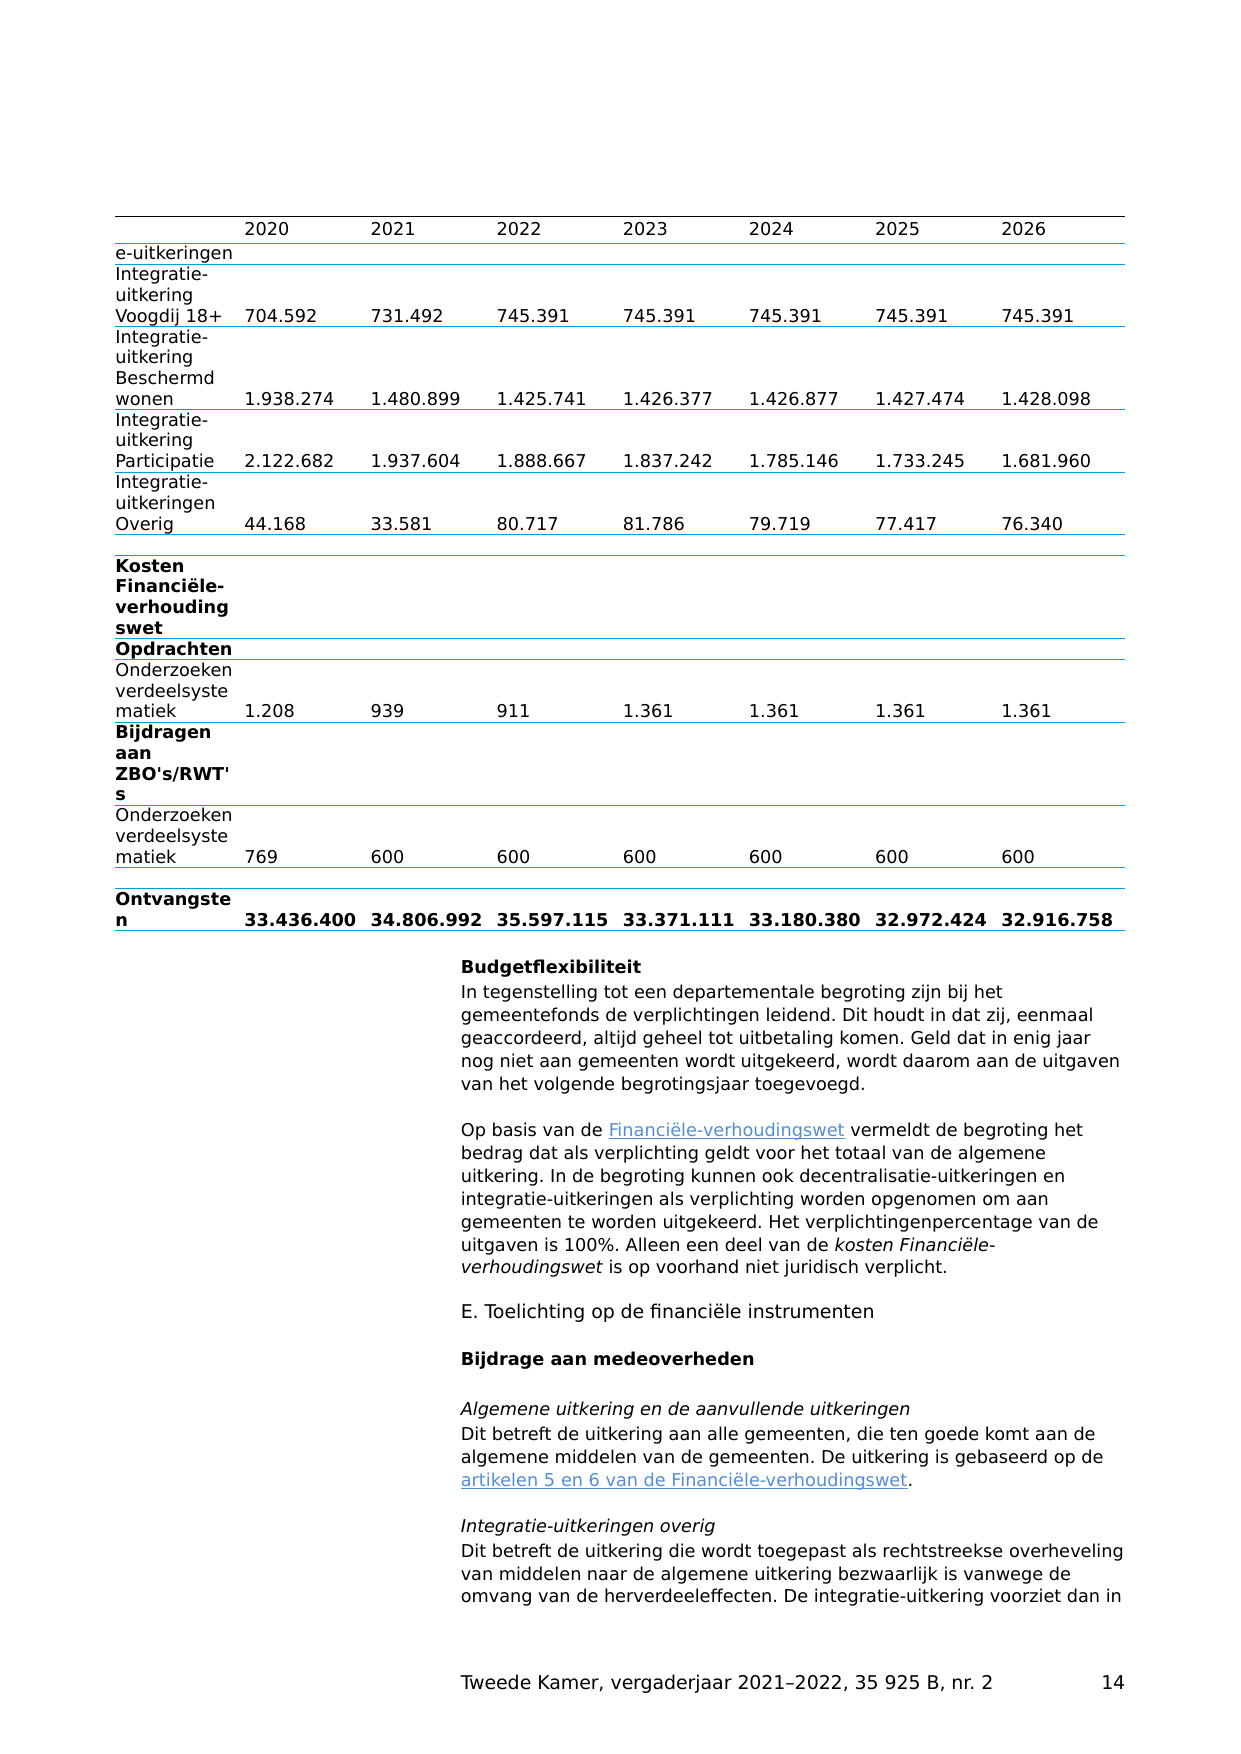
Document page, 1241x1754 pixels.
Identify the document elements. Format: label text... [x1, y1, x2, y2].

table_cell [368, 556, 493, 638]
table_cell [241, 244, 367, 264]
table_cell [494, 556, 620, 638]
table_cell [241, 535, 367, 555]
table_cell 1.937.604 [368, 410, 493, 472]
table_cell 33.371.111 [620, 889, 746, 930]
table_cell [998, 556, 1125, 638]
table_cell 600 [872, 806, 998, 867]
table_cell 33.581 [368, 473, 493, 534]
table_cell 2025 [872, 217, 998, 243]
table_cell 2023 [620, 217, 746, 243]
table_cell [115, 217, 241, 243]
table_cell [998, 639, 1125, 659]
table_cell [494, 868, 620, 888]
table_cell [746, 556, 872, 638]
table_cell 745.391 [494, 265, 620, 326]
table_cell [746, 723, 872, 805]
table_cell 600 [494, 806, 620, 867]
table_cell 1.361 [620, 660, 746, 722]
table_cell 2024 [746, 217, 872, 243]
table_cell 704.592 [241, 265, 367, 326]
table_cell 2.122.682 [241, 410, 367, 472]
text Integratie-uitkeringen overig [461, 1514, 1125, 1537]
table_cell 1.681.960 [998, 410, 1125, 472]
table_cell [998, 723, 1125, 805]
table_cell [620, 535, 746, 555]
table_cell [494, 244, 620, 264]
table_cell 600 [998, 806, 1125, 867]
table_cell 44.168 [241, 473, 367, 534]
table_cell 600 [746, 806, 872, 867]
table_cell 1.208 [241, 660, 367, 722]
table_cell 745.391 [746, 265, 872, 326]
table_cell 1.888.667 [494, 410, 620, 472]
table_cell [368, 639, 493, 659]
table_cell [872, 556, 998, 638]
table_cell Onderzoeken verdeelsystematiek [115, 660, 241, 722]
table_cell 1.733.245 [872, 410, 998, 472]
table_cell [368, 723, 493, 805]
table_cell 1.837.242 [620, 410, 746, 472]
table_cell [746, 535, 872, 555]
table_cell 1.361 [872, 660, 998, 722]
table_cell 76.340 [998, 473, 1125, 534]
text In tegenstelling tot een departementale begroting zijn bij het gemeentefonds de verplichtingen leidend. Dit houdt in dat zij, eenmaal geaccordeerd, altijd geheel tot uitbetaling komen. Geld dat in enig jaar nog niet aan gemeenten wordt uitgekeerd, wordt daarom aan de uitgaven van het volgende begrotingsjaar toegevoegd. [461, 981, 1125, 1095]
table_cell 34.806.992 [368, 889, 493, 930]
table_cell 600 [368, 806, 493, 867]
table_cell [872, 535, 998, 555]
table_cell 939 [368, 660, 493, 722]
text Dit betreft de uitkering aan alle gemeenten, die ten goede komt aan de algemene middelen van de gemeenten. De uitkering is gebaseerd op de artikelen 5 en 6 van de Financiële-verhoudingswet. [461, 1422, 1125, 1491]
table_cell 600 [620, 806, 746, 867]
table_cell 731.492 [368, 265, 493, 326]
table_cell [241, 639, 367, 659]
table_cell [241, 723, 367, 805]
table_cell [746, 639, 872, 659]
table_cell [872, 244, 998, 264]
table_cell [241, 556, 367, 638]
table_cell [746, 868, 872, 888]
table_cell Integratie-uitkering Beschermd wonen [115, 327, 241, 409]
table_cell [620, 868, 746, 888]
table_cell Integratie-uitkering Voogdij 18+ [115, 265, 241, 326]
table_cell [998, 868, 1125, 888]
table_cell [115, 535, 241, 555]
table_cell [494, 639, 620, 659]
table_cell 745.391 [620, 265, 746, 326]
table_cell 32.916.758 [998, 889, 1125, 930]
table_cell [115, 868, 241, 888]
table_cell [494, 535, 620, 555]
text Dit betreft de uitkering die wordt toegepast als rechtstreekse overheveling van middelen naar de algemene uitkering bezwaarlijk is vanwege de omvang van de herverdeeleffecten. De integratie-uitkering voorziet dan in [461, 1539, 1125, 1607]
table_cell 35.597.115 [494, 889, 620, 930]
table_cell [620, 723, 746, 805]
table_cell 1.428.098 [998, 327, 1125, 409]
text Op basis van de Financiële-verhoudingswet vermeldt de begroting het bedrag dat als verplichting geldt voor het totaal van de algemene uitkering. In de begroting kunnen ook decentralisatie-uitkeringen en integratie-uitkeringen als verplichting worden opgenomen om aan gemeenten te worden uitgekeerd. Het verplichtingenpercentage van de uitgaven is 100%. Alleen een deel van de kosten Financiële-verhoudingswet is op voorhand niet juridisch verplicht. [461, 1118, 1125, 1278]
table_cell 1.426.877 [746, 327, 872, 409]
table_cell 1.480.899 [368, 327, 493, 409]
table_cell 911 [494, 660, 620, 722]
table_cell 1.427.474 [872, 327, 998, 409]
table_cell 1.425.741 [494, 327, 620, 409]
table_cell 769 [241, 806, 367, 867]
text Algemene uitkering en de aanvullende uitkeringen [461, 1397, 1125, 1420]
title E. Toelichting op de financiële instrumenten [461, 1301, 1125, 1323]
table_cell e-uitkeringen [115, 244, 241, 264]
table_cell 1.938.274 [241, 327, 367, 409]
table_cell [241, 868, 367, 888]
table_cell 2020 [241, 217, 367, 243]
table_cell 2022 [494, 217, 620, 243]
table_cell Bijdragen aan ZBO's/RWT's [115, 723, 241, 805]
table_cell Ontvangsten [115, 889, 241, 930]
table_cell 33.436.400 [241, 889, 367, 930]
table_cell 33.180.380 [746, 889, 872, 930]
table_cell Onderzoeken verdeelsystematiek [115, 806, 241, 867]
table_cell Kosten Financiële-verhoudingswet [115, 556, 241, 638]
table_cell 79.719 [746, 473, 872, 534]
table_cell Opdrachten [115, 639, 241, 659]
table_cell 1.361 [998, 660, 1125, 722]
text Budgetflexibiliteit [461, 956, 1125, 978]
table_cell 745.391 [872, 265, 998, 326]
table_cell 32.972.424 [872, 889, 998, 930]
table_cell [368, 244, 493, 264]
table_cell [872, 639, 998, 659]
table_cell [368, 868, 493, 888]
table_cell 1.361 [746, 660, 872, 722]
table_cell [620, 556, 746, 638]
table_cell 77.417 [872, 473, 998, 534]
table_header Tabel 4 Budgettaire gevolgen van beleid artikel 1. gemeentefonds (bedragen x € 1.000) [115, 191, 1125, 216]
table_cell [746, 244, 872, 264]
table_cell [872, 723, 998, 805]
table_cell [494, 723, 620, 805]
table_cell [620, 244, 746, 264]
table_cell Integratie-uitkeringen Overig [115, 473, 241, 534]
table_cell 81.786 [620, 473, 746, 534]
text Bijdrage aan medeoverheden [461, 1347, 1125, 1370]
table_cell [620, 639, 746, 659]
table_cell 2021 [368, 217, 493, 243]
table_cell 80.717 [494, 473, 620, 534]
table_cell 1.785.146 [746, 410, 872, 472]
table_cell Integratie-uitkering Participatie [115, 410, 241, 472]
table_cell 745.391 [998, 265, 1125, 326]
table_cell [872, 868, 998, 888]
table_cell 2026 [998, 217, 1125, 243]
table_cell [998, 244, 1125, 264]
table_cell 1.426.377 [620, 327, 746, 409]
table_cell [368, 535, 493, 555]
table_cell [998, 535, 1125, 555]
